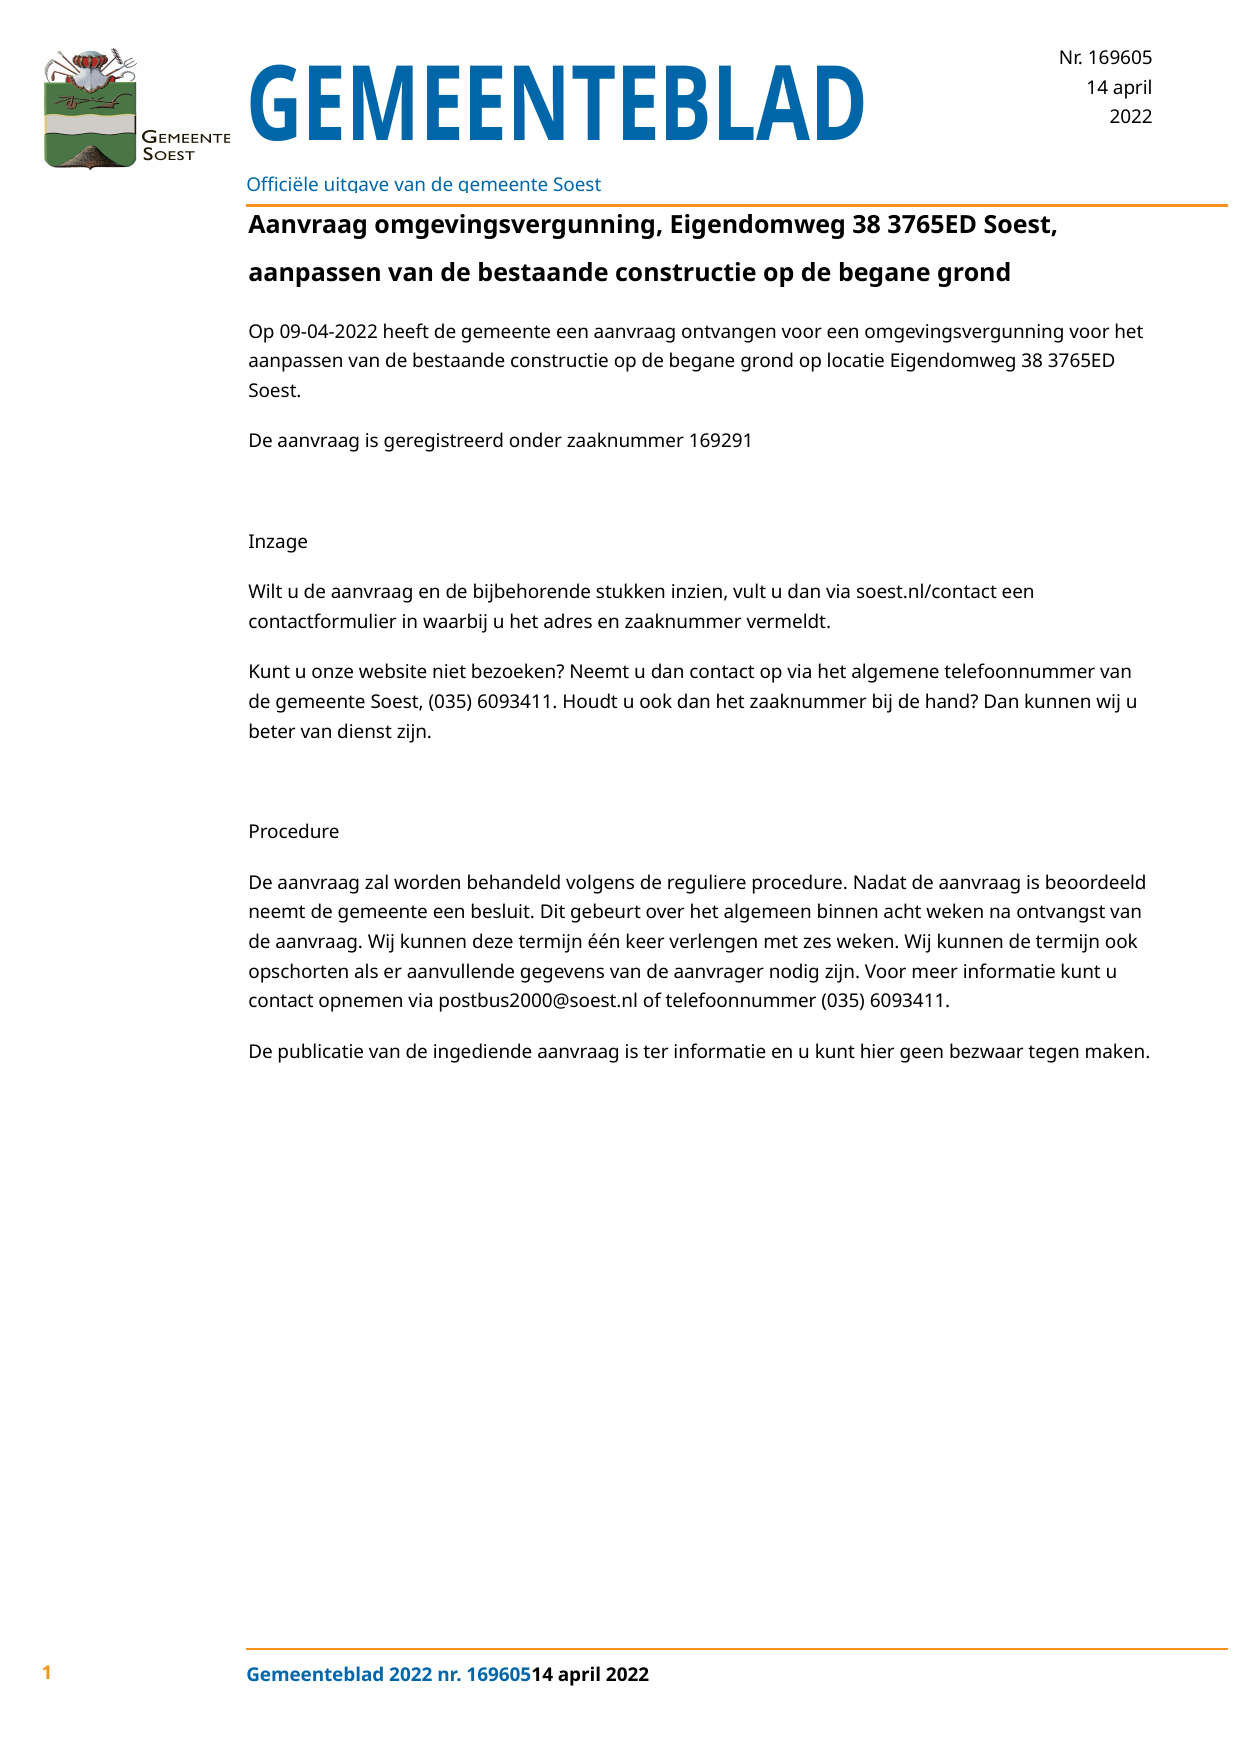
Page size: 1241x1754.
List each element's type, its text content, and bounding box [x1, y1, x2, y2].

picture [41, 47, 231, 172]
text Op 09-04-2022 heeft de gemeente een aanvraag ontvangen voor een omgevingsvergunning voor het aanpassen van de bestaande constructie op de begane grond op locatie Eigendomweg 38 3765ED Soest. [248, 318, 1152, 403]
text Aanvraag omgevingsvergunning, Eigendomweg 38 3765ED Soest, aanpassen van de bestaande constructie op de begane grond [248, 207, 1152, 288]
text De publicatie van de ingediende aanvraag is ter informatie en u kunt hier geen bezwaar tegen maken. [248, 1038, 1152, 1064]
text De aanvraag zal worden behandeld volgens de reguliere procedure. Nadat de aanvraag is beoordeeld neemt de gemeente een besluit. Dit gebeurt over het algemeen binnen acht weken na ontvangst van de aanvraag. Wij kunnen deze termijn één keer verlengen met zes weken. Wij kunnen de termijn ook opschorten als er aanvullende gegevens van de aanvrager nodig zijn. Voor meer informatie kunt u contact opnemen via postbus2000@soest.nl of telefoonnummer (035) 6093411. [248, 869, 1152, 1013]
text Kunt u onze website niet bezoeken? Neemt u dan contact op via het algemene telefoonnummer van de gemeente Soest, (035) 6093411. Houdt u ook dan het zaaknummer bij de hand? Dan kunnen wij u beter van dienst zijn. [248, 659, 1152, 744]
text Wilt u de aanvraag en de bijbehorende stukken inzien, vult u dan via soest.nl/contact een contactformulier in waarbij u het adres en zaaknummer vermeldt. [248, 579, 1152, 634]
text Inzage [248, 528, 1152, 554]
text Procedure [248, 819, 1152, 844]
text De aanvraag is geregistreerd onder zaaknummer 169291 [248, 427, 1152, 453]
